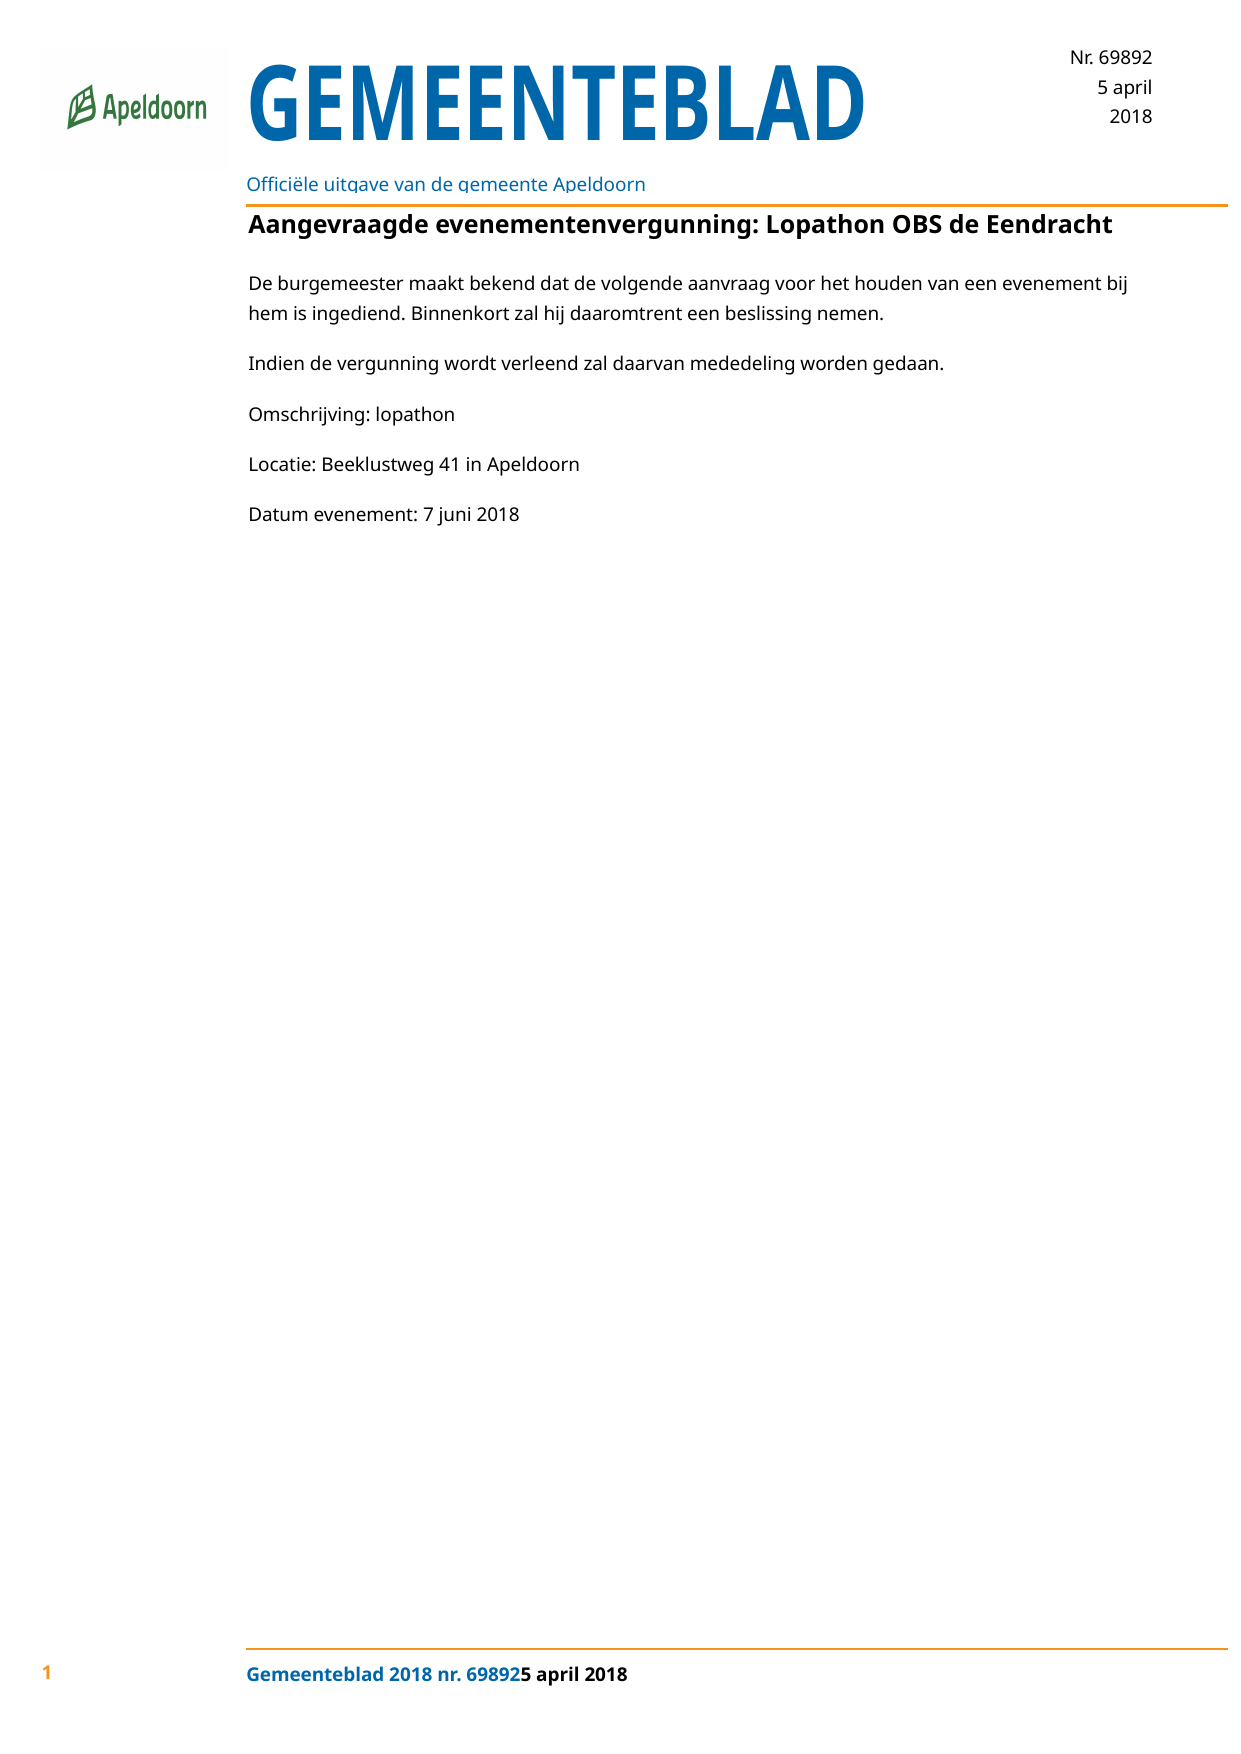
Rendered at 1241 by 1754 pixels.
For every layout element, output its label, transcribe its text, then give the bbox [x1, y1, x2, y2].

text Datum evenement: 7 juni 2018 [248, 502, 1152, 527]
text De burgemeester maakt bekend dat de volgende aanvraag voor het houden van een evenement bij hem is ingediend. Binnenkort zal hij daaromtrent een beslissing nemen. [248, 270, 1152, 326]
picture [41, 47, 231, 172]
text Locatie: Beeklustweg 41 in Apeldoorn [248, 451, 1152, 477]
text Omschrijving: lopathon [248, 401, 1152, 426]
text Indien de vergunning wordt verleend zal daarvan mededeling worden gedaan. [248, 350, 1152, 376]
text Aangevraagde evenementenvergunning: Lopathon OBS de Eendracht [248, 207, 1152, 241]
